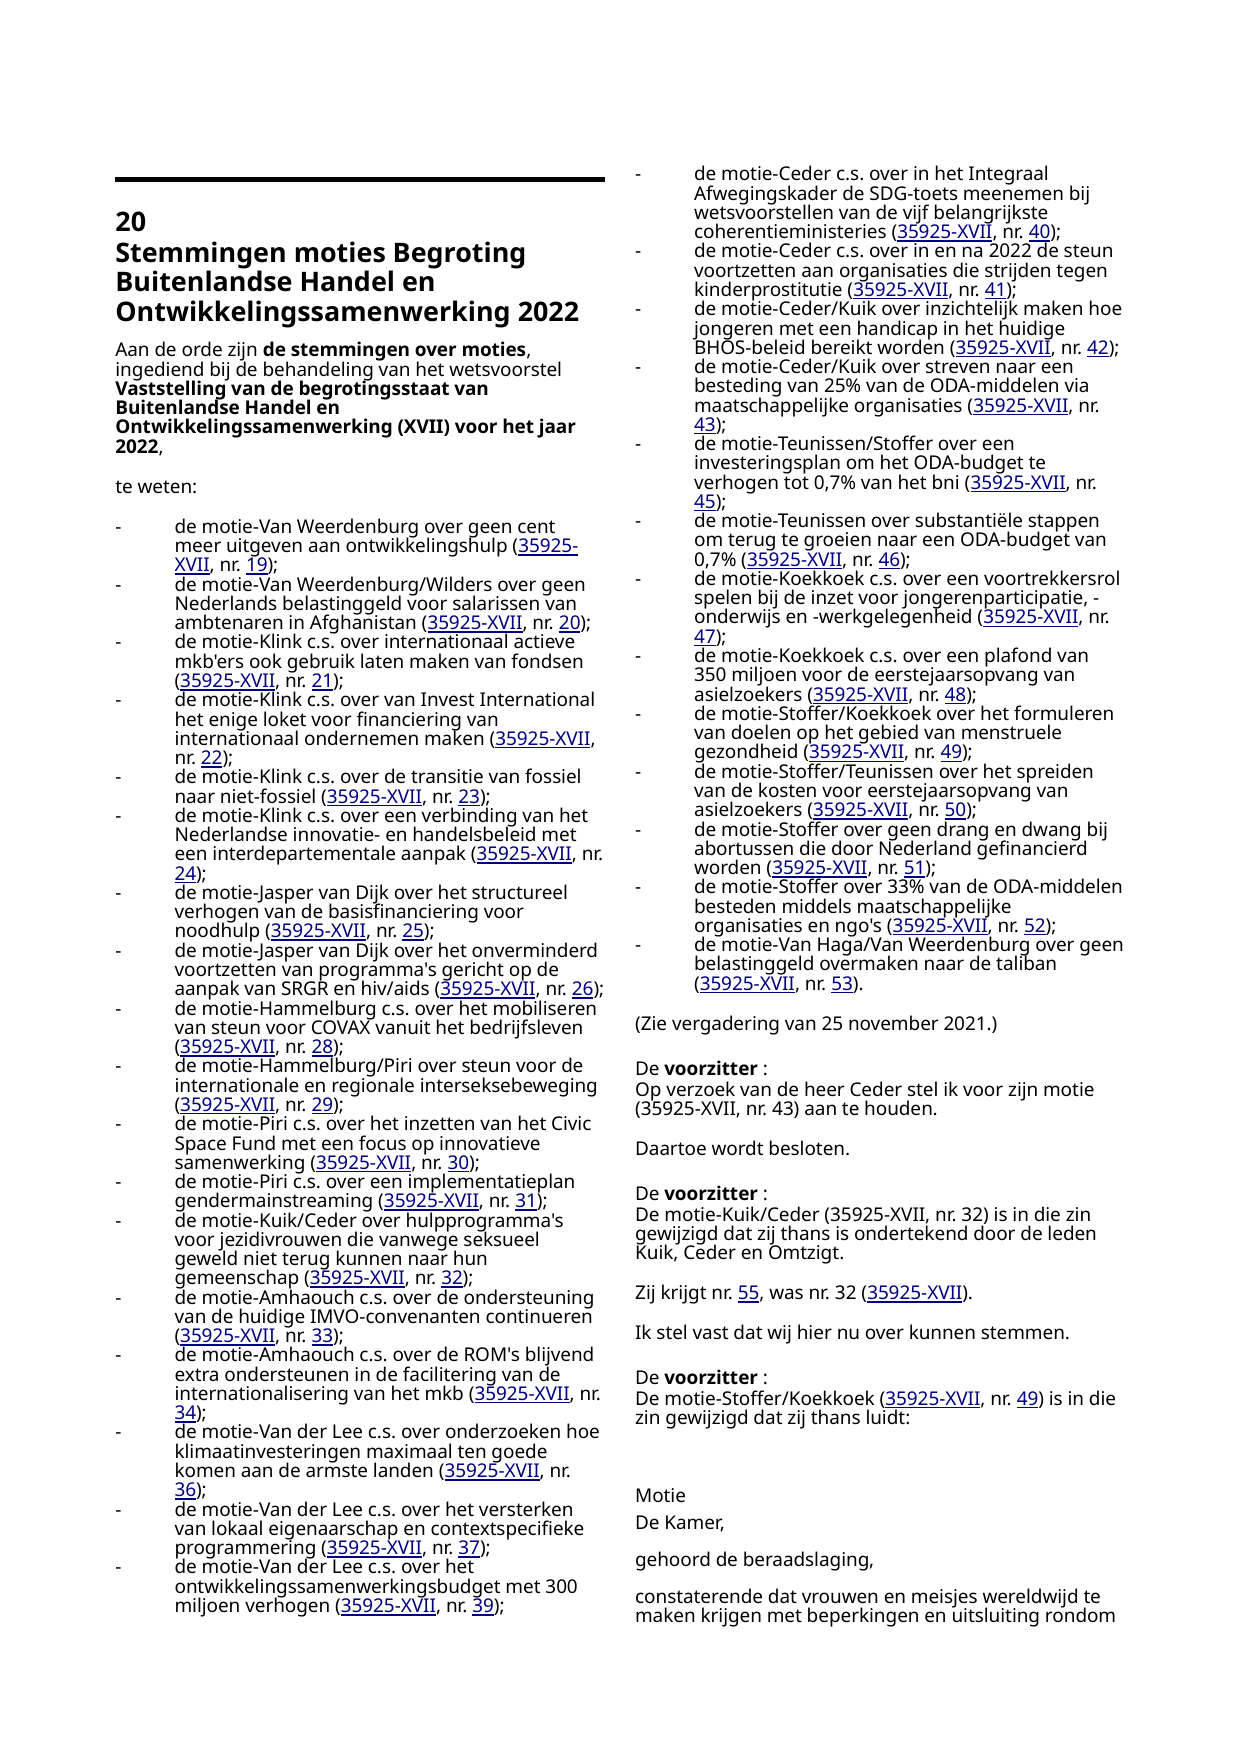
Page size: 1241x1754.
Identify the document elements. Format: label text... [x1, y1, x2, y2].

list de motie-Van Weerdenburg/Wilders over geen Nederlands belastinggeld voor salarissen van ambtenaren in Afghanistan (35925-XVII, nr. 20); [115, 576, 605, 633]
list de motie-Van der Lee c.s. over het versterken van lokaal eigenaarschap en contextspecifieke programmering (35925-XVII, nr. 37); [115, 1501, 605, 1558]
text Stemmingen moties Begroting Buitenlandse Handel en Ontwikkelingssamenwerking 2022 [115, 239, 605, 341]
list de motie-Ceder c.s. over in het Integraal Afwegingskader de SDG-toets meenemen bij wetsvoorstellen van de vijf belangrijkste coherentieministeries (35925-XVII, nr. 40); [635, 165, 1125, 242]
text (Zie vergadering van 25 november 2021.) [635, 1015, 1125, 1034]
list de motie-Klink c.s. over internationaal actieve mkb'ers ook gebruik laten maken van fondsen (35925-XVII, nr. 21); [115, 633, 605, 691]
text Op verzoek van de heer Ceder stel ik voor zijn motie (35925-XVII, nr. 43) aan te houden. [635, 1081, 1125, 1119]
list de motie-Piri c.s. over het inzetten van het Civic Space Fund met een focus op innovatieve samenwerking (35925-XVII, nr. 30); [115, 1115, 605, 1173]
list de motie-Stoffer over 33% van de ODA-middelen besteden middels maatschappelijke organisaties en ngo's (35925-XVII, nr. 52); [635, 878, 1125, 936]
list de motie-Stoffer over geen drang en dwang bij abortussen die door Nederland gefinancierd worden (35925-XVII, nr. 51); [635, 821, 1125, 878]
text gehoord de beraadslaging, [635, 1551, 1125, 1570]
text De motie-Kuik/Ceder (35925-XVII, nr. 32) is in die zin gewijzigd dat zij thans is ondertekend door de leden Kuik, Ceder en Omtzigt. [635, 1206, 1125, 1263]
text te weten: [115, 478, 605, 497]
list de motie-Amhaouch c.s. over de ondersteuning van de huidige IMVO-convenanten continueren (35925-XVII, nr. 33); [115, 1289, 605, 1346]
list de motie-Teunissen/Stoffer over een investeringsplan om het ODA-budget te verhogen tot 0,7% van het bni (35925-XVII, nr. 45); [635, 435, 1125, 512]
list de motie-Ceder/Kuik over inzichtelijk maken hoe jongeren met een handicap in het huidige BHOS-beleid bereikt worden (35925-XVII, nr. 42); [635, 300, 1125, 358]
list de motie-Jasper van Dijk over het structureel verhogen van de basisfinanciering voor noodhulp (35925-XVII, nr. 25); [115, 884, 605, 942]
list de motie-Van Haga/Van Weerdenburg over geen belastinggeld overmaken naar de taliban (35925-XVII, nr. 53). [635, 936, 1125, 994]
text De voorzitter : [635, 1364, 1125, 1390]
text constaterende dat vrouwen en meisjes wereldwijd te maken krijgen met beperkingen en uitsluiting rondom [635, 1588, 1125, 1626]
text Zij krijgt nr. 55, was nr. 32 (35925-XVII). [635, 1284, 1125, 1303]
list de motie-Ceder/Kuik over streven naar een besteding van 25% van de ODA-middelen via maatschappelijke organisaties (35925-XVII, nr. 43); [635, 358, 1125, 435]
text De voorzitter : [635, 1055, 1125, 1081]
list de motie-Stoffer/Koekkoek over het formuleren van doelen op het gebied van menstruele gezondheid (35925-XVII, nr. 49); [635, 705, 1125, 763]
list de motie-Klink c.s. over de transitie van fossiel naar niet-fossiel (35925-XVII, nr. 23); [115, 768, 605, 807]
text Daartoe wordt besloten. [635, 1140, 1125, 1159]
text Aan de orde zijn de stemmingen over moties, ingediend bij de behandeling van het wetsvoorstel Vaststelling van de begrotingsstaat van Buitenlandse Handel en Ontwikkelingssamenwerking (XVII) voor het jaar 2022, [115, 341, 605, 457]
list de motie-Hammelburg c.s. over het mobiliseren van steun voor COVAX vanuit het bedrijfsleven (35925-XVII, nr. 28); [115, 999, 605, 1057]
list de motie-Klink c.s. over een verbinding van het Nederlandse innovatie- en handelsbeleid met een interdepartementale aanpak (35925-XVII, nr. 24); [115, 807, 605, 884]
list de motie-Stoffer/Teunissen over het spreiden van de kosten voor eerstejaarsopvang van asielzoekers (35925-XVII, nr. 50); [635, 763, 1125, 821]
list de motie-Amhaouch c.s. over de ROM's blijvend extra ondersteunen in de facilitering van de internationalisering van het mkb (35925-XVII, nr. 34); [115, 1346, 605, 1423]
list de motie-Teunissen over substantiële stappen om terug te groeien naar een ODA-budget van 0,7% (35925-XVII, nr. 46); [635, 512, 1125, 570]
list de motie-Koekkoek c.s. over een voortrekkersrol spelen bij de inzet voor jongerenparticipatie, -onderwijs en -werkgelegenheid (35925-XVII, nr. 47); [635, 570, 1125, 647]
text De voorzitter : [635, 1180, 1125, 1206]
text De motie-Stoffer/Koekkoek (35925-XVII, nr. 49) is in die zin gewijzigd dat zij thans luidt: [635, 1390, 1125, 1428]
list de motie-Piri c.s. over een implementatieplan gendermainstreaming (35925-XVII, nr. 31); [115, 1173, 605, 1212]
text Motie [635, 1482, 1125, 1508]
list de motie-Jasper van Dijk over het onverminderd voortzetten van programma's gericht op de aanpak van SRGR en hiv/aids (35925-XVII, nr. 26); [115, 942, 605, 999]
list de motie-Van der Lee c.s. over het ontwikkelingssamenwerkingsbudget met 300 miljoen verhogen (35925-XVII, nr. 39); [115, 1558, 605, 1616]
list de motie-Van Weerdenburg over geen cent meer uitgeven aan ontwikkelingshulp (35925-XVII, nr. 19); [115, 518, 605, 576]
list de motie-Kuik/Ceder over hulpprogramma's voor jezidivrouwen die vanwege seksueel geweld niet terug kunnen naar hun gemeenschap (35925-XVII, nr. 32); [115, 1212, 605, 1289]
list de motie-Hammelburg/Piri over steun voor de internationale en regionale interseksebeweging (35925-XVII, nr. 29); [115, 1057, 605, 1115]
text De Kamer, [635, 1514, 1125, 1533]
text Ik stel vast dat wij hier nu over kunnen stemmen. [635, 1324, 1125, 1343]
list de motie-Ceder c.s. over in en na 2022 de steun voortzetten aan organisaties die strijden tegen kinderprostitutie (35925-XVII, nr. 41); [635, 242, 1125, 300]
list de motie-Koekkoek c.s. over een plafond van 350 miljoen voor de eerstejaarsopvang van asielzoekers (35925-XVII, nr. 48); [635, 647, 1125, 705]
text 20 [115, 203, 605, 239]
list de motie-Van der Lee c.s. over onderzoeken hoe klimaatinvesteringen maximaal ten goede komen aan de armste landen (35925-XVII, nr. 36); [115, 1423, 605, 1501]
list de motie-Klink c.s. over van Invest International het enige loket voor financiering van internationaal ondernemen maken (35925-XVII, nr. 22); [115, 691, 605, 768]
